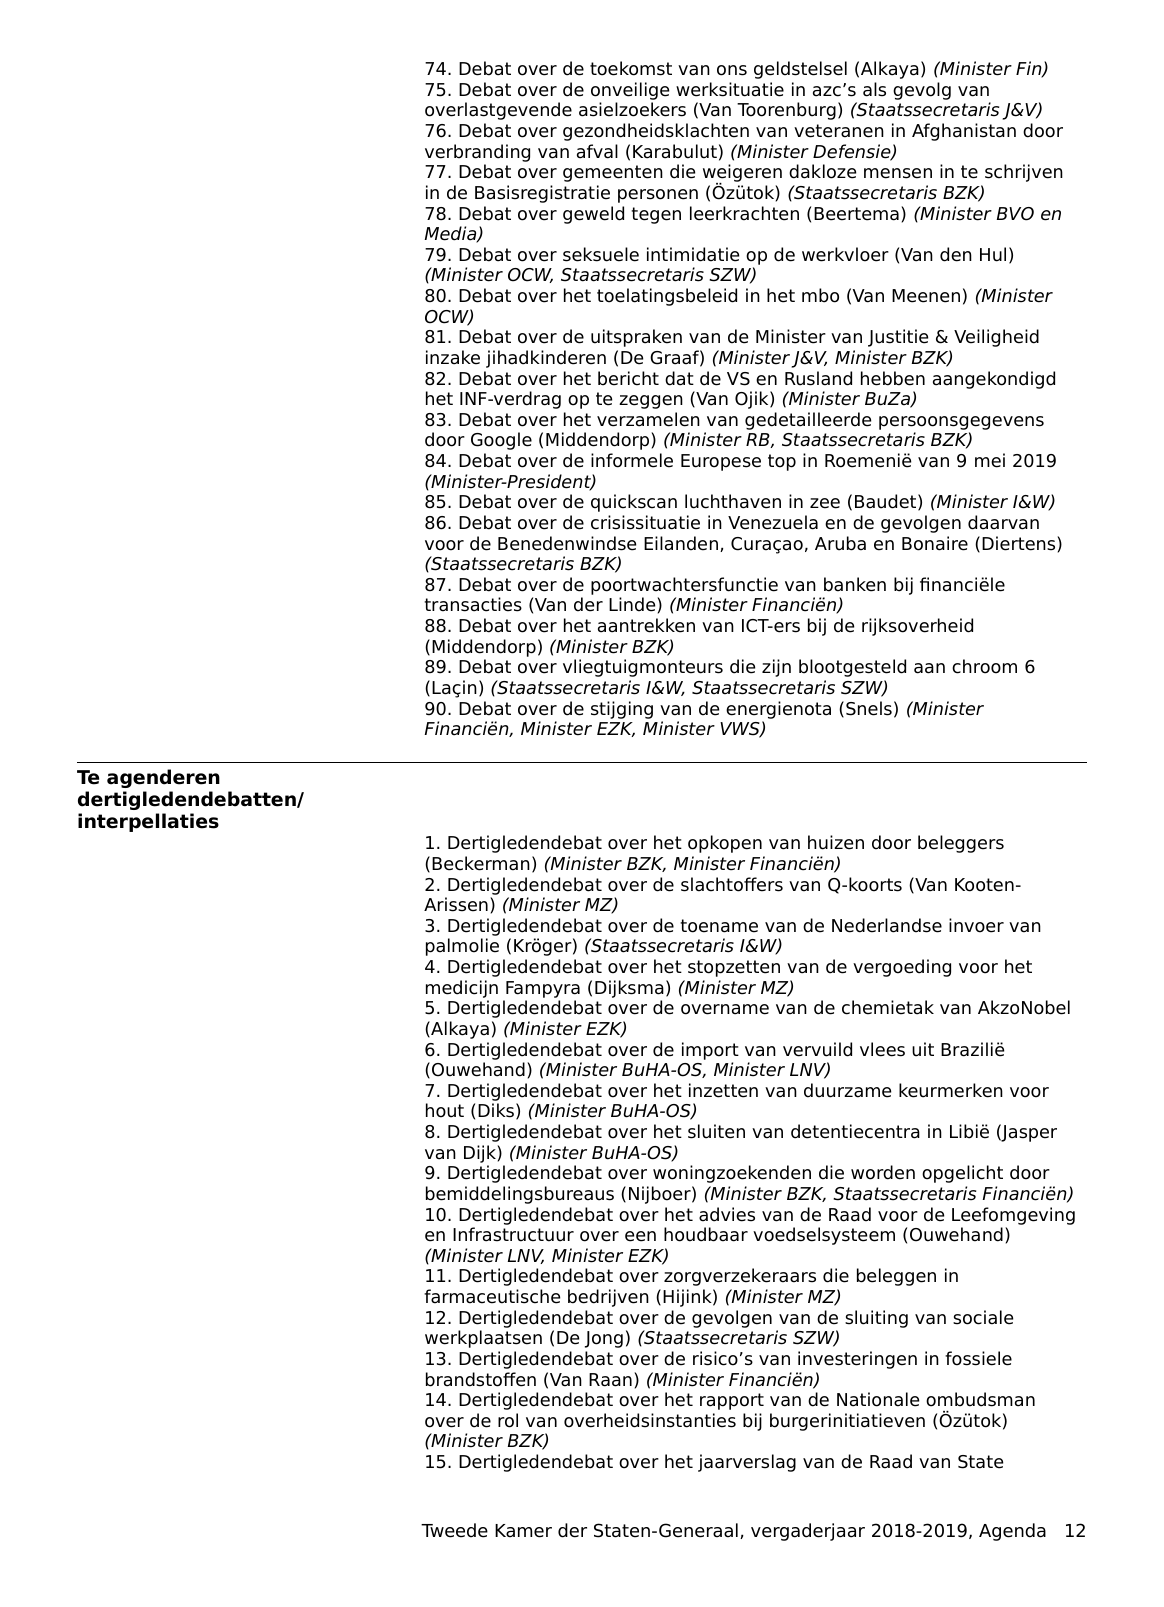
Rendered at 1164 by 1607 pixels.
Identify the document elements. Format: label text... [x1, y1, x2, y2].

table_cell [401, 327, 418, 368]
table_cell 14. Dertigledendebat over het rapport van de Nationale ombudsman over de rol van overheidsinstanties bij burgerinitiatieven (Özütok) (Minister BZK) [418, 1390, 1087, 1452]
table_cell [401, 286, 418, 327]
table_cell 80. Debat over het toelatingsbeleid in het mbo (Van Meenen) (Minister OCW) [418, 286, 1087, 327]
table_cell [77, 916, 401, 957]
table_cell 4. Dertigledendebat over het stopzetten van de vergoeding voor het medicijn Fampyra (Dijksma) (Minister MZ) [418, 957, 1087, 998]
table_cell [401, 80, 418, 121]
table_cell 8. Dertigledendebat over het sluiten van detentiecentra in Libië (Jasper van Dijk) (Minister BuHA-OS) [418, 1122, 1087, 1163]
table_cell 84. Debat over de informele Europese top in Roemenië van 9 mei 2019 (Minister-President) [418, 451, 1087, 492]
table_cell [77, 1040, 401, 1081]
table_cell 90. Debat over de stijging van de energienota (Snels) (Minister Financiën, Minister EZK, Minister VWS) [418, 699, 1087, 740]
table_cell [401, 451, 418, 492]
table_cell [77, 1390, 401, 1452]
table_cell 5. Dertigledendebat over de overname van de chemietak van AkzoNobel (Alkaya) (Minister EZK) [418, 998, 1087, 1039]
table_cell 1. Dertigledendebat over het opkopen van huizen door beleggers (Beckerman) (Minister BZK, Minister Financiën) [418, 833, 1087, 874]
table_cell 86. Debat over de crisissituatie in Venezuela en de gevolgen daarvan voor de Benedenwindse Eilanden, Curaçao, Aruba en Bonaire (Diertens) (Staatssecretaris BZK) [418, 513, 1087, 575]
table_cell [77, 833, 401, 874]
table_cell [401, 833, 418, 874]
table_cell [401, 1040, 418, 1081]
table_header [401, 763, 418, 833]
table_cell [401, 204, 418, 245]
table_cell 87. Debat over de poortwachtersfunctie van banken bij financiële transacties (Van der Linde) (Minister Financiën) [418, 575, 1087, 616]
table_cell 88. Debat over het aantrekken van ICT-ers bij de rijksoverheid (Middendorp) (Minister BZK) [418, 616, 1087, 657]
table_cell [401, 1122, 418, 1163]
table_cell [401, 1308, 418, 1349]
table_cell [401, 121, 418, 162]
table_cell [401, 699, 418, 740]
table_cell [401, 492, 418, 513]
table_cell [401, 1266, 418, 1308]
table_cell [77, 410, 401, 451]
table_cell 78. Debat over geweld tegen leerkrachten (Beertema) (Minister BVO en Media) [418, 204, 1087, 245]
table_cell 12. Dertigledendebat over de gevolgen van de sluiting van sociale werkplaatsen (De Jong) (Staatssecretaris SZW) [418, 1308, 1087, 1349]
table_cell [401, 916, 418, 957]
table_cell 85. Debat over de quickscan luchthaven in zee (Baudet) (Minister I&W) [418, 492, 1087, 513]
table_cell [401, 957, 418, 998]
table_cell [77, 492, 401, 513]
table_cell [77, 286, 401, 327]
table_cell [401, 616, 418, 657]
table_header [418, 763, 1087, 833]
table_cell [77, 245, 401, 286]
table_cell [401, 1205, 418, 1266]
table_cell [401, 657, 418, 698]
table_cell 15. Dertigledendebat over het jaarverslag van de Raad van State [418, 1452, 1087, 1473]
table_cell [401, 1163, 418, 1204]
table_cell [77, 369, 401, 410]
table_cell [77, 59, 401, 80]
table_cell 7. Dertigledendebat over het inzetten van duurzame keurmerken voor hout (Diks) (Minister BuHA-OS) [418, 1081, 1087, 1122]
table_cell [77, 451, 401, 492]
table_cell [77, 699, 401, 740]
table_cell [401, 59, 418, 80]
table_cell 13. Dertigledendebat over de risico’s van investeringen in fossiele brandstoffen (Van Raan) (Minister Financiën) [418, 1349, 1087, 1390]
table_cell 79. Debat over seksuele intimidatie op de werkvloer (Van den Hul) (Minister OCW, Staatssecretaris SZW) [418, 245, 1087, 286]
table_cell 10. Dertigledendebat over het advies van de Raad voor de Leefomgeving en Infrastructuur over een houdbaar voedselsysteem (Ouwehand) (Minister LNV, Minister EZK) [418, 1205, 1087, 1266]
table_cell [77, 875, 401, 916]
table_cell [77, 327, 401, 368]
table_cell [401, 998, 418, 1039]
table_cell [77, 998, 401, 1039]
table_cell 76. Debat over gezondheidsklachten van veteranen in Afghanistan door verbranding van afval (Karabulut) (Minister Defensie) [418, 121, 1087, 162]
table_cell [401, 1349, 418, 1390]
table_cell 82. Debat over het bericht dat de VS en Rusland hebben aangekondigd het INF-verdrag op te zeggen (Van Ojik) (Minister BuZa) [418, 369, 1087, 410]
table_cell [401, 245, 418, 286]
table_cell [77, 1308, 401, 1349]
table_cell 77. Debat over gemeenten die weigeren dakloze mensen in te schrijven in de Basisregistratie personen (Özütok) (Staatssecretaris BZK) [418, 162, 1087, 203]
table_cell [401, 1081, 418, 1122]
table_cell 11. Dertigledendebat over zorgverzekeraars die beleggen in farmaceutische bedrijven (Hijink) (Minister MZ) [418, 1266, 1087, 1308]
table_cell [77, 513, 401, 575]
table_cell [77, 1349, 401, 1390]
table_cell 83. Debat over het verzamelen van gedetailleerde persoonsgegevens door Google (Middendorp) (Minister RB, Staatssecretaris BZK) [418, 410, 1087, 451]
table_cell [77, 80, 401, 121]
table_cell [77, 616, 401, 657]
table_cell 6. Dertigledendebat over de import van vervuild vlees uit Brazilië (Ouwehand) (Minister BuHA-OS, Minister LNV) [418, 1040, 1087, 1081]
table_cell [77, 1081, 401, 1122]
table_cell [77, 1205, 401, 1266]
table_cell 81. Debat over de uitspraken van de Minister van Justitie & Veiligheid inzake jihadkinderen (De Graaf) (Minister J&V, Minister BZK) [418, 327, 1087, 368]
table_cell [401, 1452, 418, 1473]
table_cell [77, 957, 401, 998]
table_cell [401, 1390, 418, 1452]
table_cell [77, 657, 401, 698]
table_cell [77, 121, 401, 162]
table_cell [401, 513, 418, 575]
table_cell 74. Debat over de toekomst van ons geldstelsel (Alkaya) (Minister Fin) [418, 59, 1087, 80]
table_cell [77, 1163, 401, 1204]
table_cell [401, 410, 418, 451]
table_cell [401, 369, 418, 410]
table_cell [77, 575, 401, 616]
table_cell 2. Dertigledendebat over de slachtoffers van Q-koorts (Van Kooten-Arissen) (Minister MZ) [418, 875, 1087, 916]
table_cell [77, 204, 401, 245]
table_cell 75. Debat over de onveilige werksituatie in azc’s als gevolg van overlastgevende asielzoekers (Van Toorenburg) (Staatssecretaris J&V) [418, 80, 1087, 121]
table_header Te agenderen dertigledendebatten/ interpellaties [77, 763, 401, 833]
table_cell [77, 1452, 401, 1473]
table_cell [401, 875, 418, 916]
table_cell [401, 162, 418, 203]
table_cell [401, 575, 418, 616]
table_cell [77, 1266, 401, 1308]
table_cell [77, 1122, 401, 1163]
table_cell [77, 162, 401, 203]
table_cell 9. Dertigledendebat over woningzoekenden die worden opgelicht door bemiddelingsbureaus (Nijboer) (Minister BZK, Staatssecretaris Financiën) [418, 1163, 1087, 1204]
table_cell 3. Dertigledendebat over de toename van de Nederlandse invoer van palmolie (Kröger) (Staatssecretaris I&W) [418, 916, 1087, 957]
table_cell 89. Debat over vliegtuigmonteurs die zijn blootgesteld aan chroom 6 (Laçin) (Staatssecretaris I&W, Staatssecretaris SZW) [418, 657, 1087, 698]
